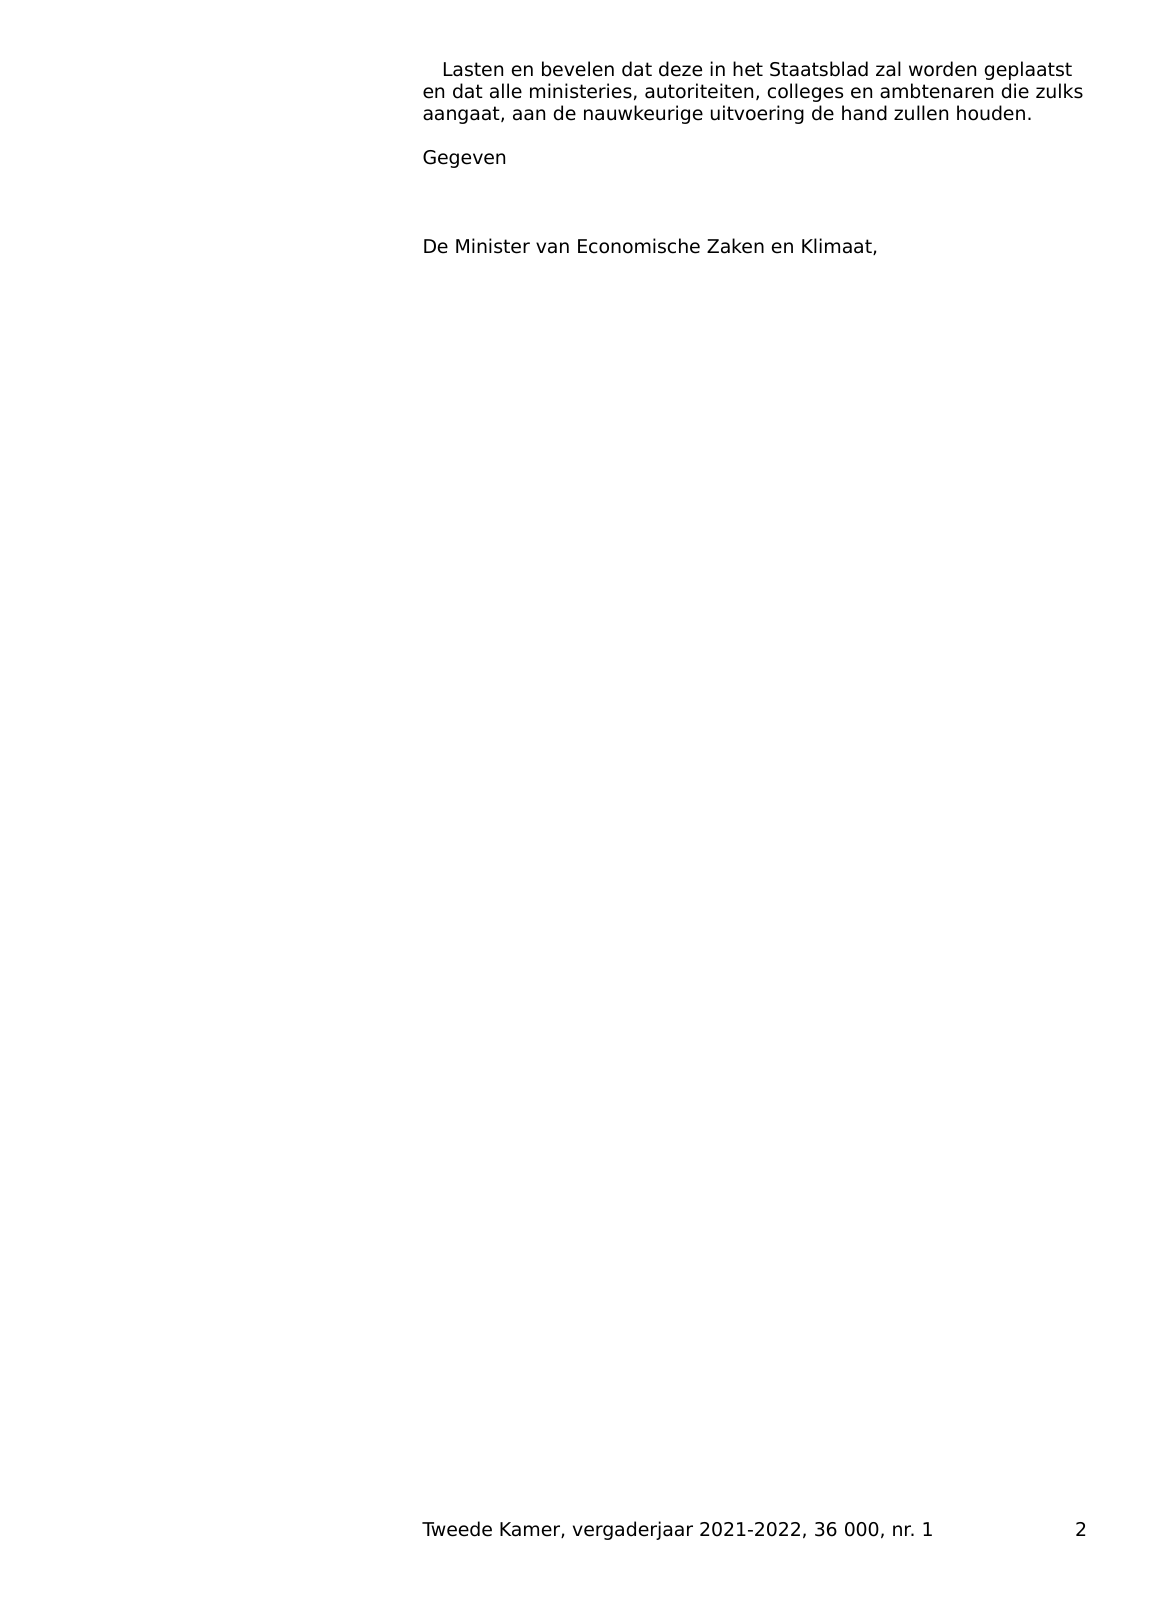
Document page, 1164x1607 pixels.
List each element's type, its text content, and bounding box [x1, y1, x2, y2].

text Gegeven [422, 147, 1087, 169]
text De Minister van Economische Zaken en Klimaat, [422, 236, 1087, 258]
text Lasten en bevelen dat deze in het Staatsblad zal worden geplaatst en dat alle ministeries, autoriteiten, colleges en ambtenaren die zulks aangaat, aan de nauwkeurige uitvoering de hand zullen houden. [422, 59, 1087, 125]
